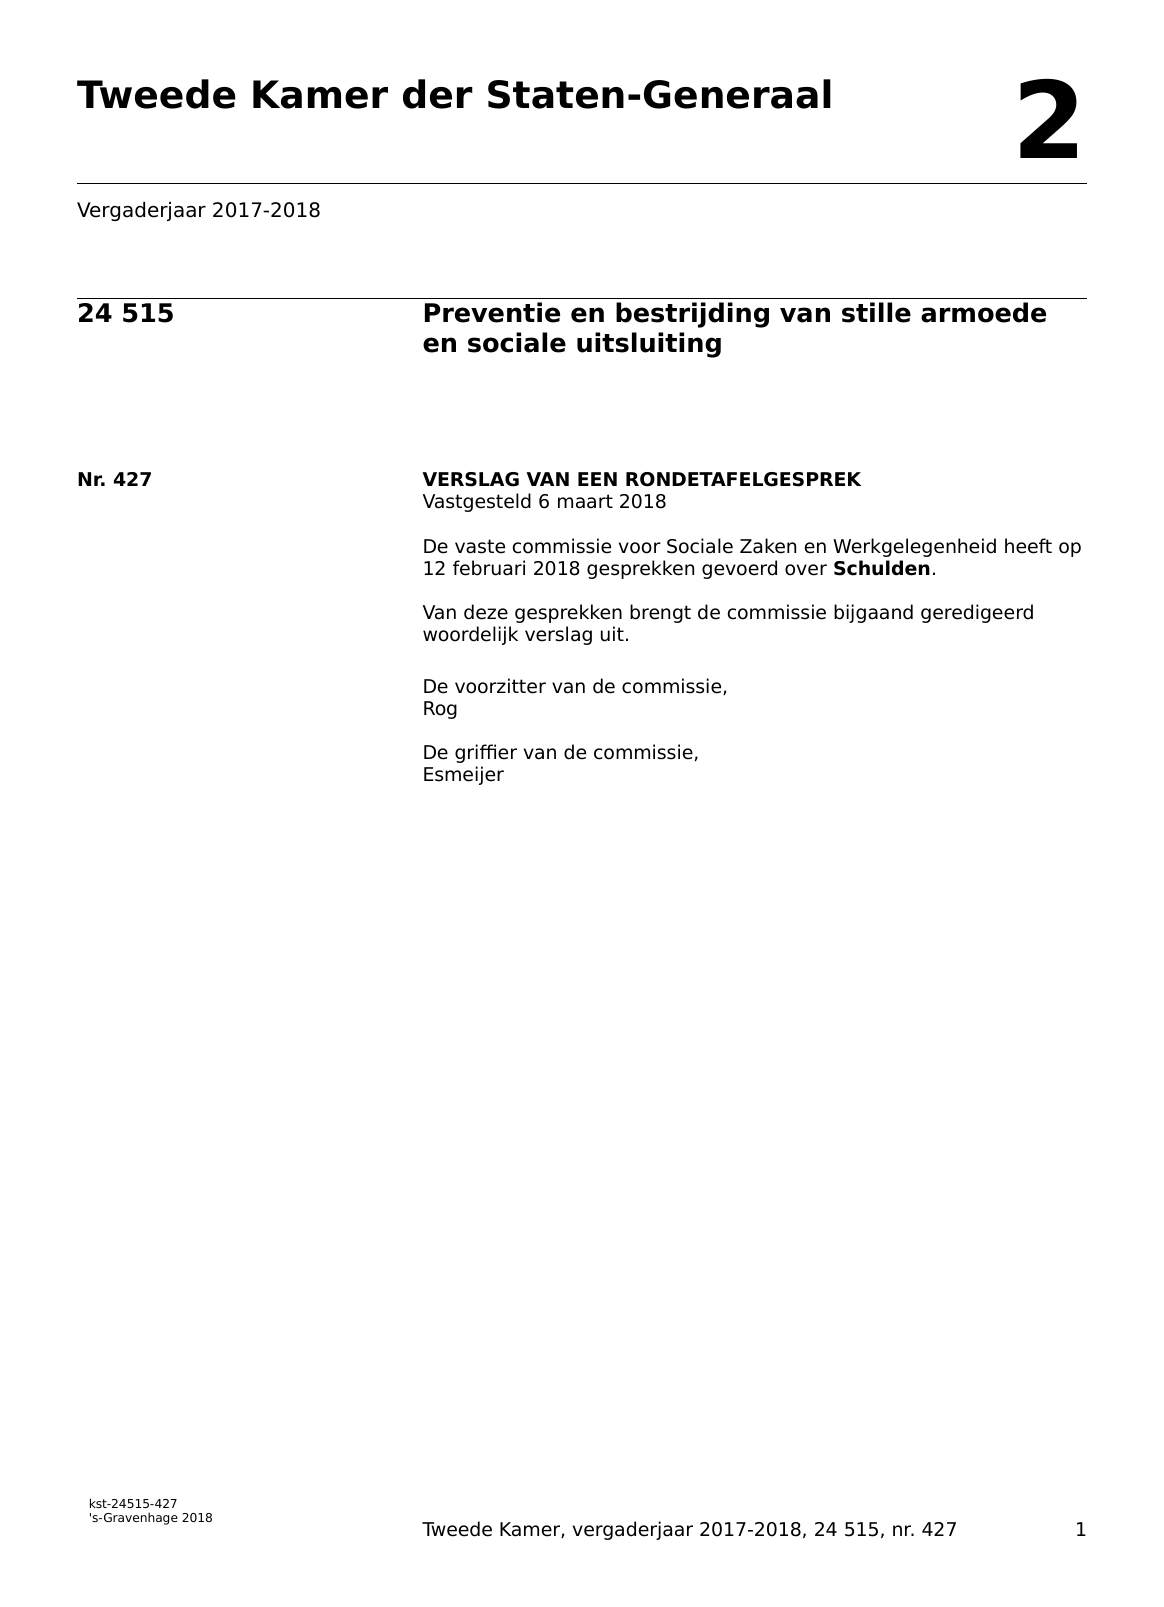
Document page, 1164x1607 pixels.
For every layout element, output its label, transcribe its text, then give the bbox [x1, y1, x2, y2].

text De voorzitter van de commissie, Rog [422, 676, 1087, 719]
table_header 2 [886, 59, 1087, 183]
subtitle Nr. 427 VERSLAG VAN EEN RONDETAFELGESPREK [77, 469, 1087, 491]
text De vaste commissie voor Sociale Zaken en Werkgelegenheid heeft op 12 februari 2018 gesprekken gevoerd over Schulden. [422, 536, 1087, 579]
text kst-24515-427 [88, 1497, 323, 1511]
table_cell Vergaderjaar 2017-2018 [77, 184, 1087, 298]
text 's-Gravenhage 2018 [88, 1511, 323, 1525]
subtitle 24 515 Preventie en bestrijding van stille armoede en sociale uitsluiting [77, 299, 1087, 358]
text Vastgesteld 6 maart 2018 [422, 491, 1087, 513]
table_header Tweede Kamer der Staten-Generaal [77, 59, 886, 183]
text Van deze gesprekken brengt de commissie bijgaand geredigeerd woordelijk verslag uit. [422, 602, 1087, 646]
text De griffier van de commissie, Esmeijer [422, 742, 1087, 786]
